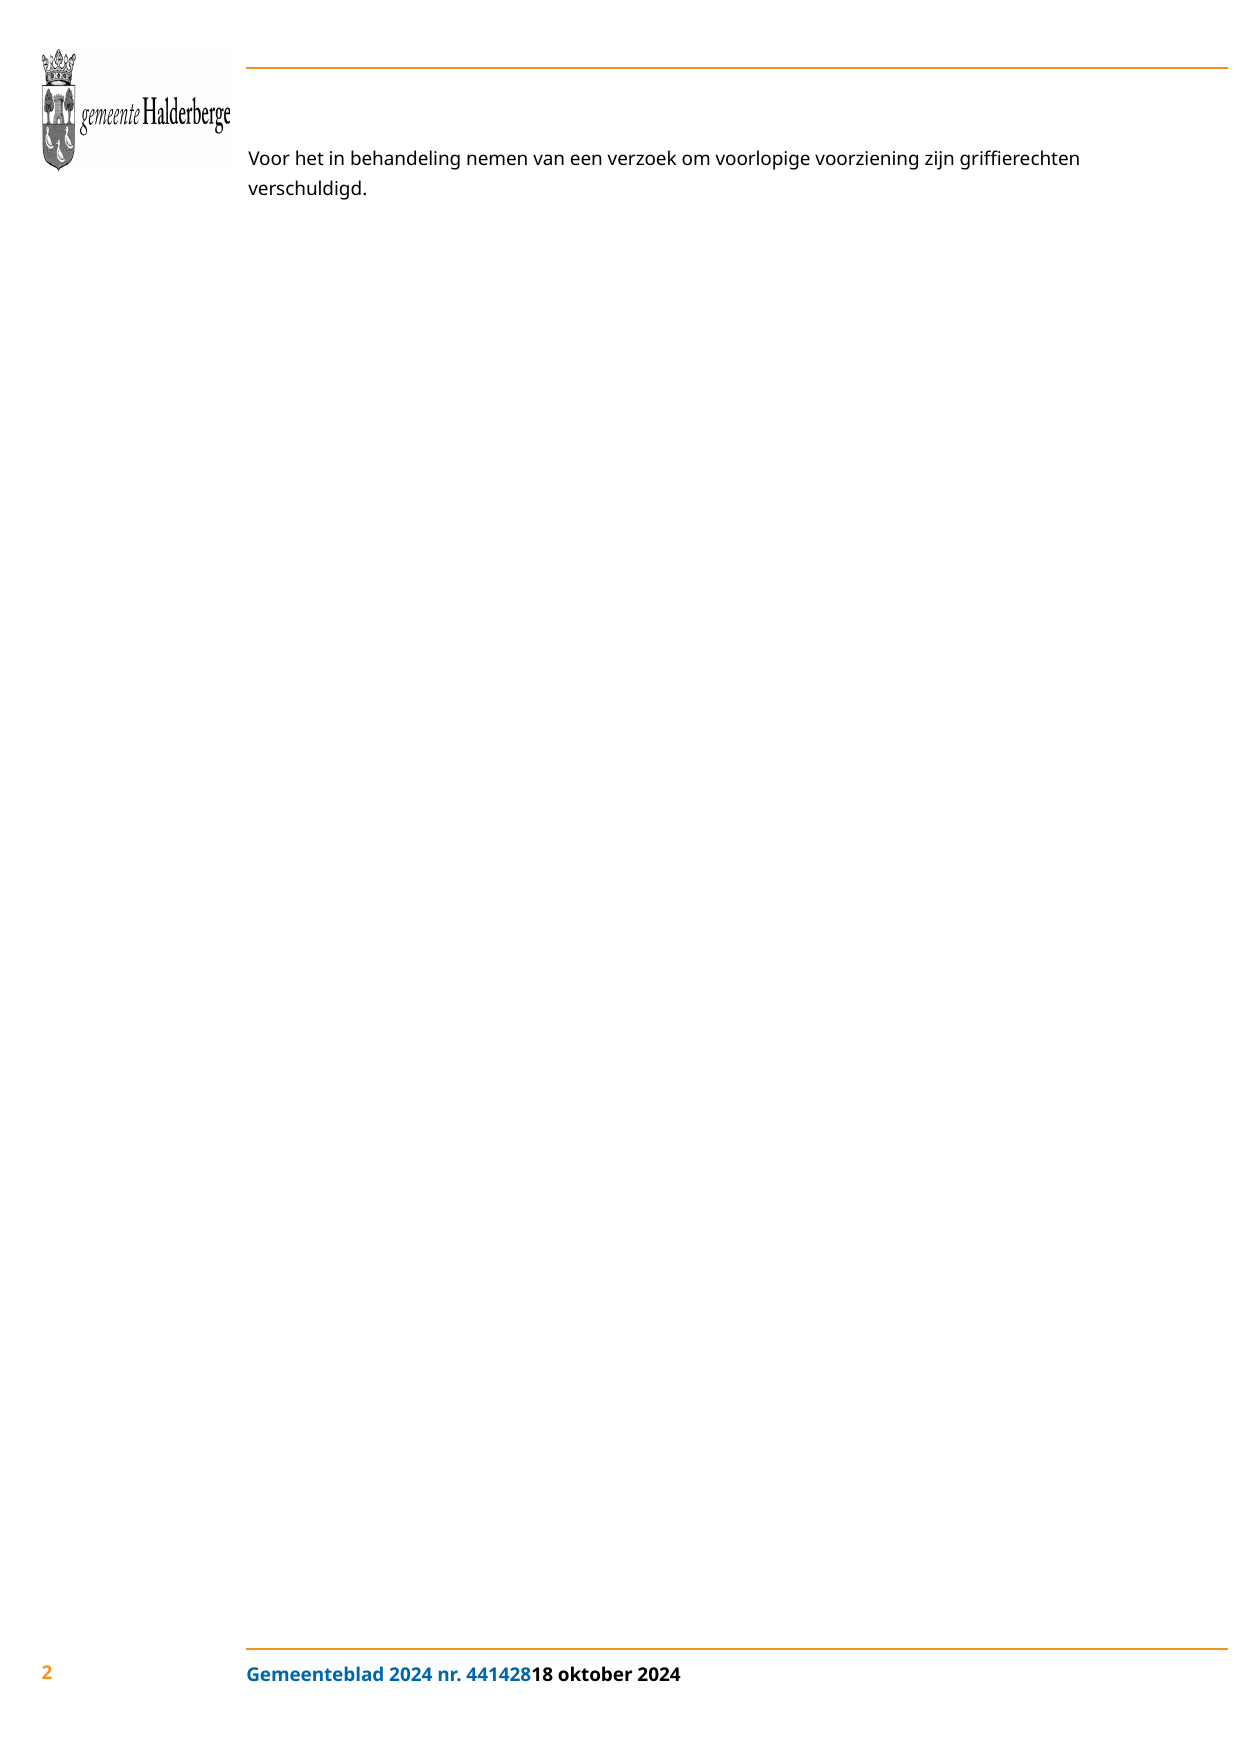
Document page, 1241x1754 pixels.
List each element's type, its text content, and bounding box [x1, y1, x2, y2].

text Voor het in behandeling nemen van een verzoek om voorlopige voorziening zijn griffierechten verschuldigd. [248, 145, 1152, 201]
picture [41, 47, 231, 172]
